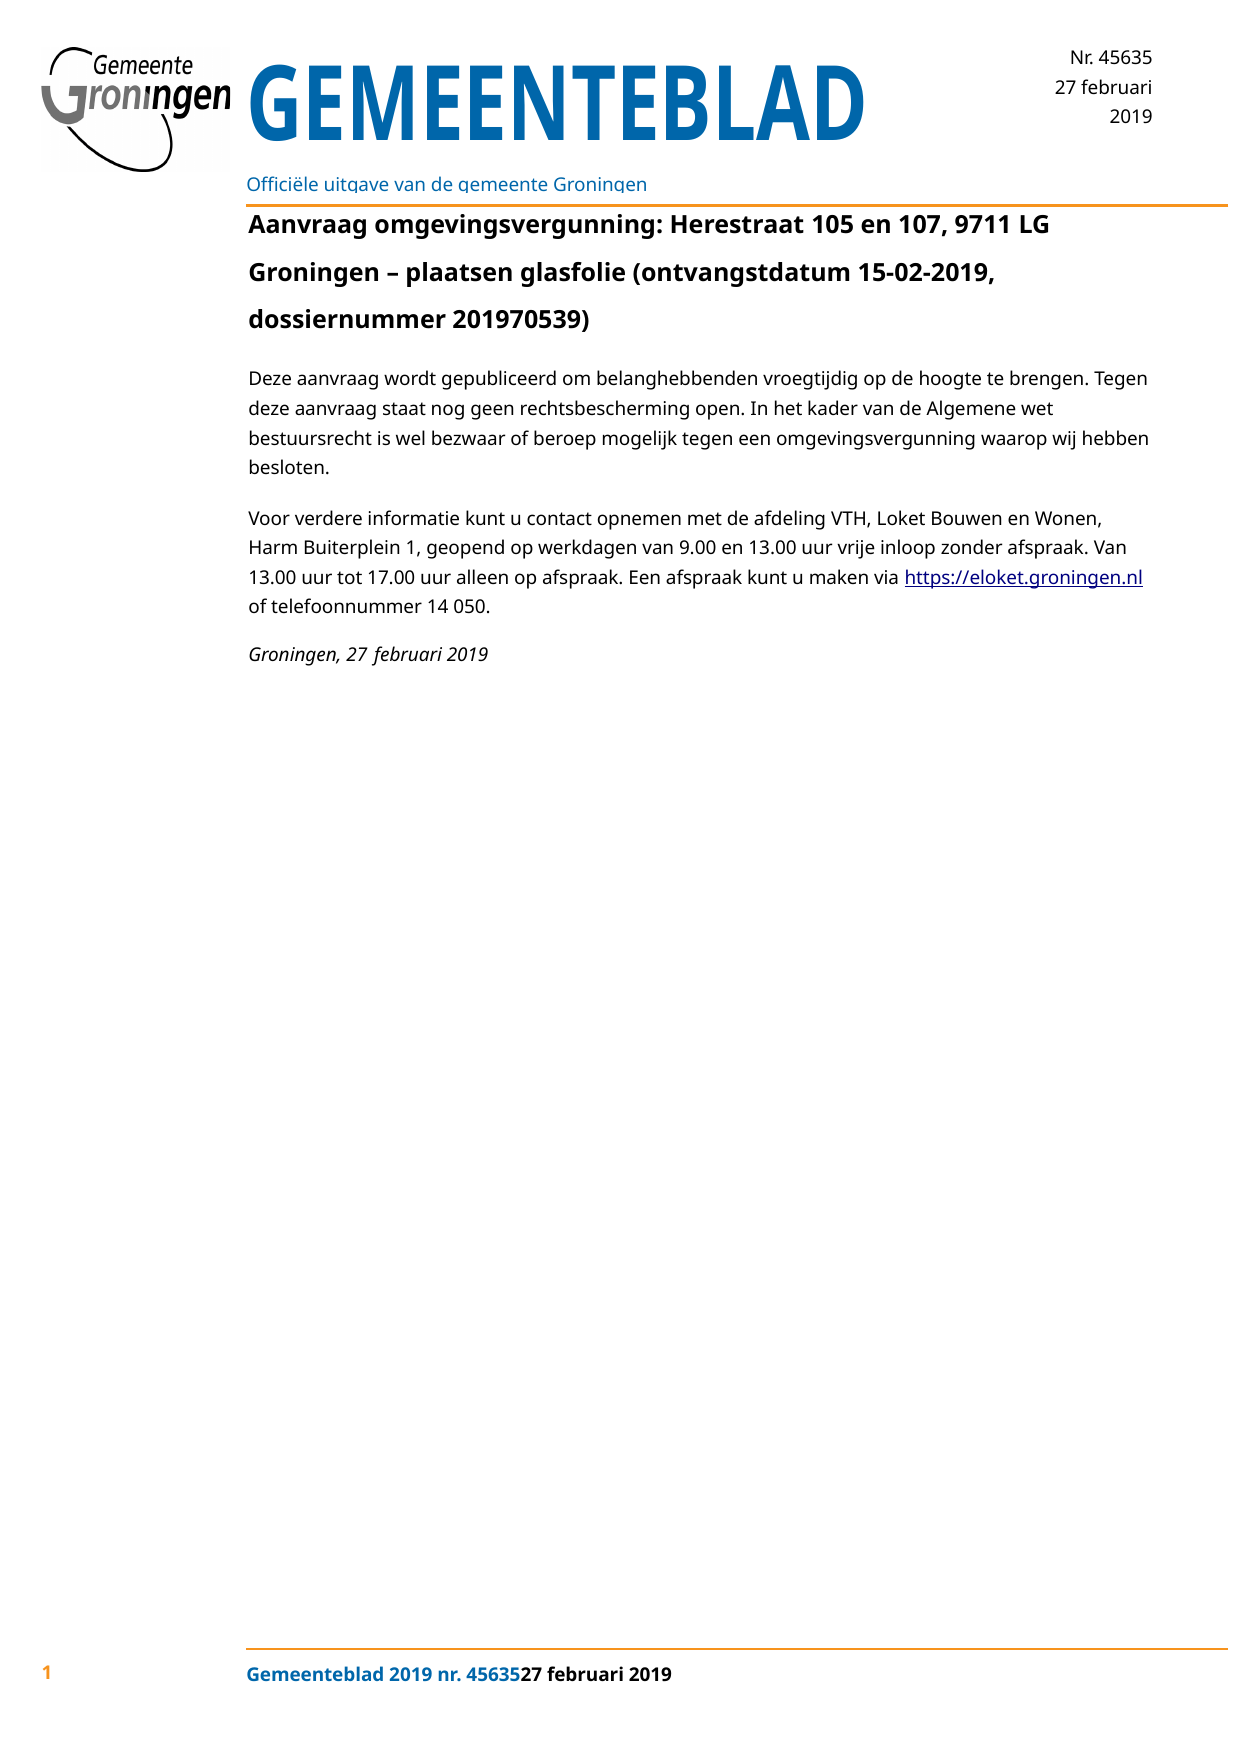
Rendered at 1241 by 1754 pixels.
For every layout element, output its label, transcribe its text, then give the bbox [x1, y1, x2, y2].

picture [41, 47, 231, 172]
text Aanvraag omgevingsvergunning: Herestraat 105 en 107, 9711 LG Groningen – plaatsen glasfolie (ontvangstdatum 15-02-2019, dossiernummer 201970539) [248, 207, 1152, 336]
text Voor verdere informatie kunt u contact opnemen met de afdeling VTH, Loket Bouwen en Wonen, Harm Buiterplein 1, geopend op werkdagen van 9.00 en 13.00 uur vrije inloop zonder afspraak. Van 13.00 uur tot 17.00 uur alleen op afspraak. Een afspraak kunt u maken via https://eloket.groningen.nl of telefoonnummer 14 050. [248, 505, 1152, 619]
text Groningen, 27 februari 2019 [248, 641, 1152, 667]
text Deze aanvraag wordt gepubliceerd om belanghebbenden vroegtijdig op de hoogte te brengen. Tegen deze aanvraag staat nog geen rechtsbescherming open. In het kader van de Algemene wet bestuursrecht is wel bezwaar of beroep mogelijk tegen een omgevingsvergunning waarop wij hebben besloten. [248, 366, 1152, 480]
